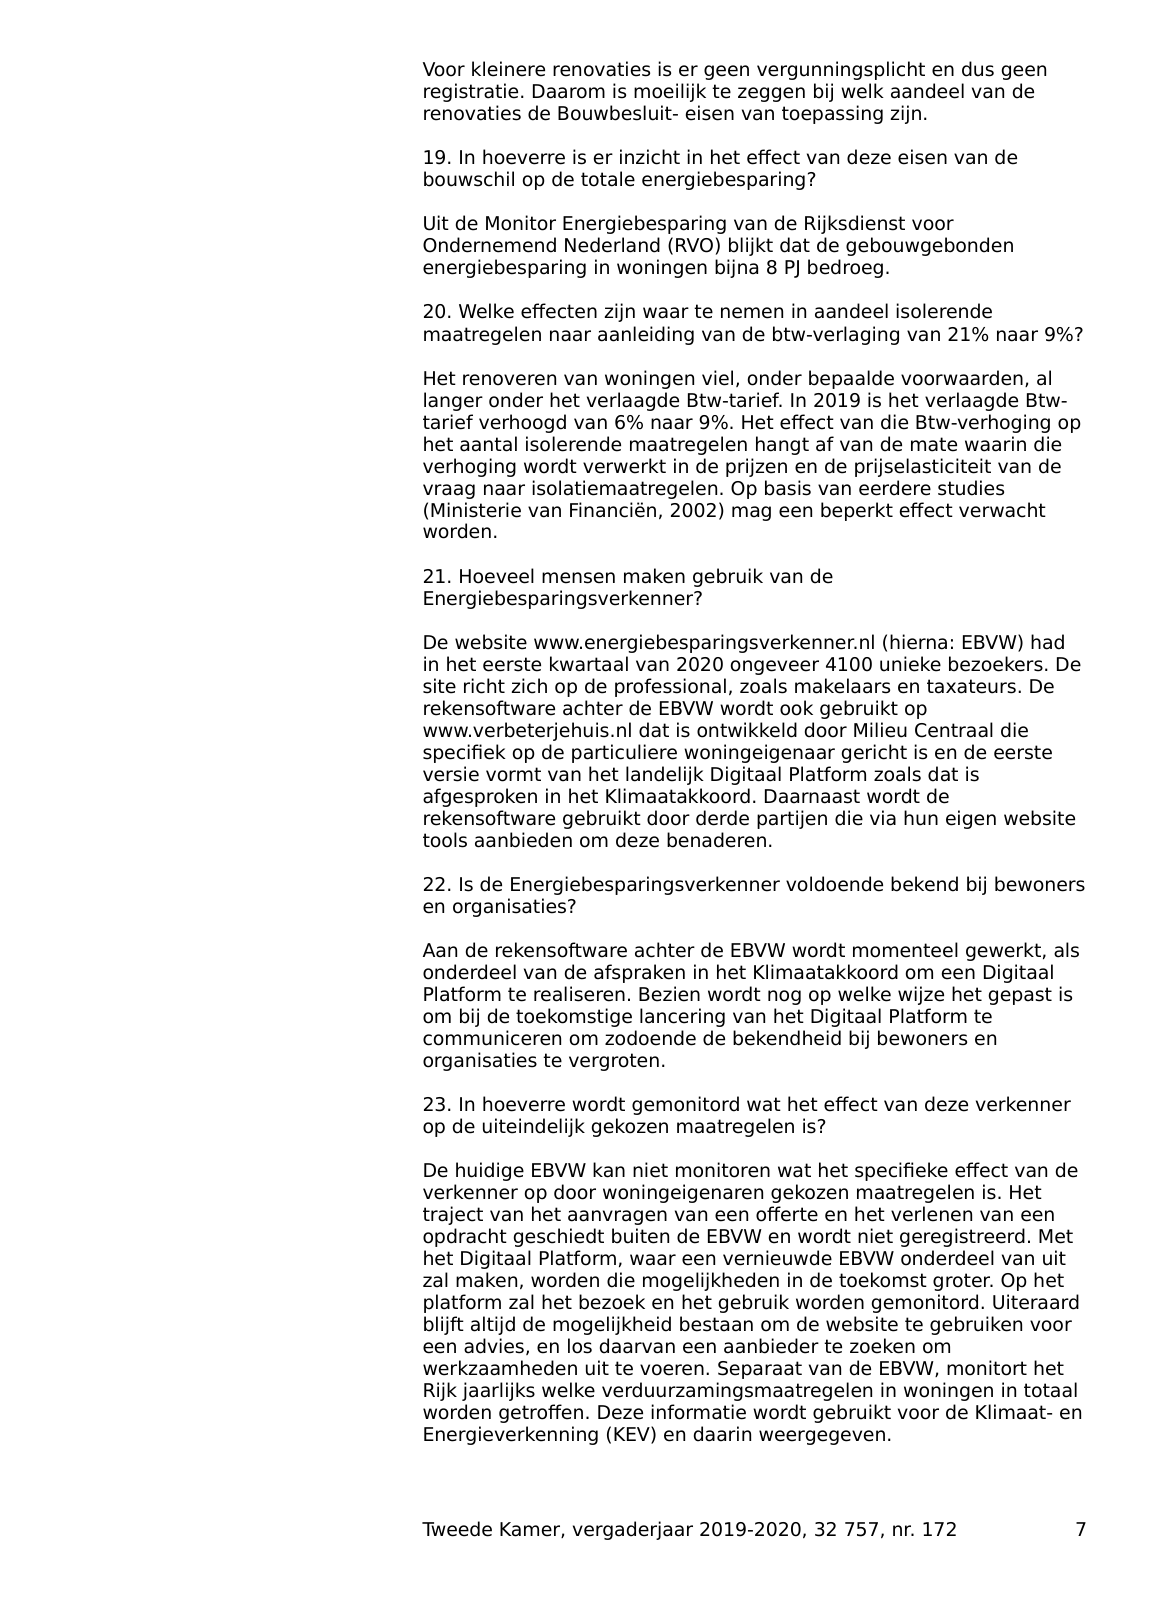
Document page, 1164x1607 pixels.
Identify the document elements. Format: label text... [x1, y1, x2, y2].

text Aan de rekensoftware achter de EBVW wordt momenteel gewerkt, als onderdeel van de afspraken in het Klimaatakkoord om een Digitaal Platform te realiseren. Bezien wordt nog op welke wijze het gepast is om bij de toekomstige lancering van het Digitaal Platform te communiceren om zodoende de bekendheid bij bewoners en organisaties te vergroten. [422, 940, 1087, 1072]
text Het renoveren van woningen viel, onder bepaalde voorwaarden, al langer onder het verlaagde Btw-tarief. In 2019 is het verlaagde Btw-tarief verhoogd van 6% naar 9%. Het effect van die Btw-verhoging op het aantal isolerende maatregelen hangt af van de mate waarin die verhoging wordt verwerkt in de prijzen en de prijselasticiteit van de vraag naar isolatiemaatregelen. Op basis van eerdere studies (Ministerie van Financiën, 2002) mag een beperkt effect verwacht worden. [422, 368, 1087, 543]
text 21. Hoeveel mensen maken gebruik van de Energiebesparingsverkenner? [422, 566, 1087, 609]
text 23. In hoeverre wordt gemonitord wat het effect van deze verkenner op de uiteindelijk gekozen maatregelen is? [422, 1094, 1087, 1138]
text Voor kleinere renovaties is er geen vergunningsplicht en dus geen registratie. Daarom is moeilijk te zeggen bij welk aandeel van de renovaties de Bouwbesluit- eisen van toepassing zijn. [422, 59, 1087, 125]
text De huidige EBVW kan niet monitoren wat het specifieke effect van de verkenner op door woningeigenaren gekozen maatregelen is. Het traject van het aanvragen van een offerte en het verlenen van een opdracht geschiedt buiten de EBVW en wordt niet geregistreerd. Met het Digitaal Platform, waar een vernieuwde EBVW onderdeel van uit zal maken, worden die mogelijkheden in de toekomst groter. Op het platform zal het bezoek en het gebruik worden gemonitord. Uiteraard blijft altijd de mogelijkheid bestaan om de website te gebruiken voor een advies, en los daarvan een aanbieder te zoeken om werkzaamheden uit te voeren. Separaat van de EBVW, monitort het Rijk jaarlijks welke verduurzamingsmaatregelen in woningen in totaal worden getroffen. Deze informatie wordt gebruikt voor de Klimaat- en Energieverkenning (KEV) en daarin weergegeven. [422, 1160, 1087, 1446]
text 19. In hoeverre is er inzicht in het effect van deze eisen van de bouwschil op de totale energiebesparing? [422, 147, 1087, 191]
text Uit de Monitor Energiebesparing van de Rijksdienst voor Ondernemend Nederland (RVO) blijkt dat de gebouwgebonden energiebesparing in woningen bijna 8 PJ bedroeg. [422, 213, 1087, 279]
text 22. Is de Energiebesparingsverkenner voldoende bekend bij bewoners en organisaties? [422, 874, 1087, 918]
text De website www.energiebesparingsverkenner.nl (hierna: EBVW) had in het eerste kwartaal van 2020 ongeveer 4100 unieke bezoekers. De site richt zich op de professional, zoals makelaars en taxateurs. De rekensoftware achter de EBVW wordt ook gebruikt op www.verbeterjehuis.nl dat is ontwikkeld door Milieu Centraal die specifiek op de particuliere woningeigenaar gericht is en de eerste versie vormt van het landelijk Digitaal Platform zoals dat is afgesproken in het Klimaatakkoord. Daarnaast wordt de rekensoftware gebruikt door derde partijen die via hun eigen website tools aanbieden om deze benaderen. [422, 632, 1087, 852]
text 20. Welke effecten zijn waar te nemen in aandeel isolerende maatregelen naar aanleiding van de btw-verlaging van 21% naar 9%? [422, 301, 1087, 345]
